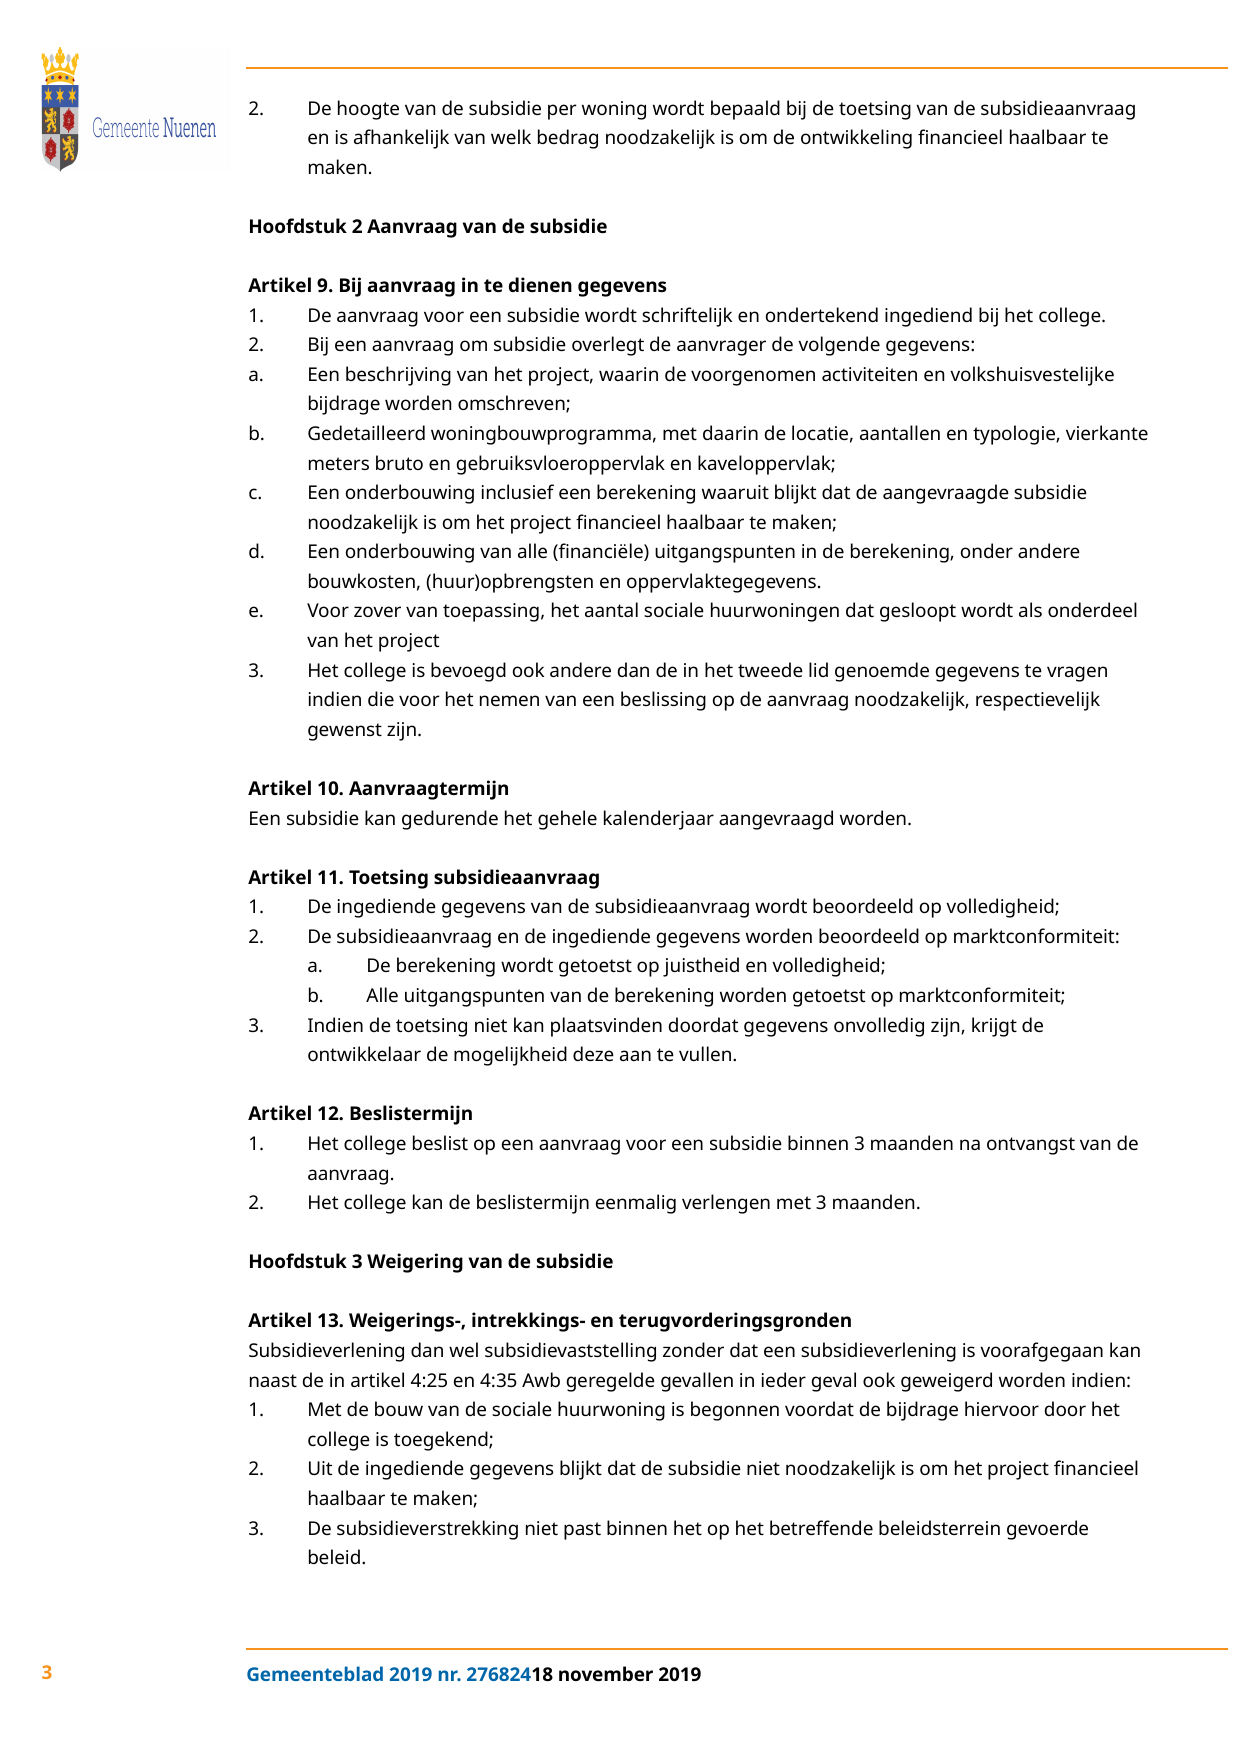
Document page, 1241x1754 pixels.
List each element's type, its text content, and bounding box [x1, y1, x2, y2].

text Artikel 13. Weigerings-, intrekkings- en terugvorderingsgronden [248, 1308, 1152, 1333]
list De ingediende gegevens van de subsidieaanvraag wordt beoordeeld op volledigheid; [248, 893, 1152, 919]
text Subsidieverlening dan wel subsidievaststelling zonder dat een subsidieverlening is voorafgegaan kan naast de in artikel 4:25 en 4:35 Awb geregelde gevallen in ieder geval ook geweigerd worden indien: [248, 1337, 1152, 1393]
list Met de bouw van de sociale huurwoning is begonnen voordat de bijdrage hiervoor door het college is toegekend; [248, 1396, 1152, 1452]
list Een onderbouwing van alle (financiële) uitgangspunten in de berekening, onder andere bouwkosten, (huur)opbrengsten en oppervlaktegegevens. [248, 538, 1152, 594]
list Bij een aanvraag om subsidie overlegt de aanvrager de volgende gegevens: [248, 331, 1152, 357]
list Het college beslist op een aanvraag voor een subsidie binnen 3 maanden na ontvangst van de aanvraag. [248, 1130, 1152, 1186]
list Uit de ingediende gegevens blijkt dat de subsidie niet noodzakelijk is om het project financieel haalbaar te maken; [248, 1456, 1152, 1511]
list Voor zover van toepassing, het aantal sociale huurwoningen dat gesloopt wordt als onderdeel van het project [248, 598, 1152, 653]
text Artikel 12. Beslistermijn [248, 1101, 1152, 1126]
text Artikel 11. Toetsing subsidieaanvraag [248, 864, 1152, 890]
list Indien de toetsing niet kan plaatsvinden doordat gegevens onvolledig zijn, krijgt de ontwikkelaar de mogelijkheid deze aan te vullen. [248, 1012, 1152, 1067]
list De berekening wordt getoetst op juistheid en volledigheid; [307, 953, 1152, 978]
list De subsidieverstrekking niet past binnen het op het betreffende beleidsterrein gevoerde beleid. [248, 1515, 1152, 1570]
text Artikel 10. Aanvraagtermijn [248, 775, 1152, 801]
list Het college kan de beslistermijn eenmalig verlengen met 3 maanden. [248, 1189, 1152, 1215]
text Hoofdstuk 2 Aanvraag van de subsidie [248, 213, 1152, 239]
list Alle uitgangspunten van de berekening worden getoetst op marktconformiteit; [307, 982, 1152, 1008]
text Een subsidie kan gedurende het gehele kalenderjaar aangevraagd worden. [248, 805, 1152, 831]
list De aanvraag voor een subsidie wordt schriftelijk en ondertekend ingediend bij het college. [248, 302, 1152, 328]
text Hoofdstuk 3 Weigering van de subsidie [248, 1248, 1152, 1274]
list De hoogte van de subsidie per woning wordt bepaald bij de toetsing van de subsidieaanvraag en is afhankelijk van welk bedrag noodzakelijk is om de ontwikkeling financieel haalbaar te maken. [248, 95, 1152, 180]
list Het college is bevoegd ook andere dan de in het tweede lid genoemde gegevens te vragen indien die voor het nemen van een beslissing op de aanvraag noodzakelijk, respectievelijk gewenst zijn. [248, 657, 1152, 742]
list Een onderbouwing inclusief een berekening waaruit blijkt dat de aangevraagde subsidie noodzakelijk is om het project financieel haalbaar te maken; [248, 479, 1152, 535]
list Gedetailleerd woningbouwprogramma, met daarin de locatie, aantallen en typologie, vierkante meters bruto en gebruiksvloeroppervlak en kaveloppervlak; [248, 420, 1152, 476]
picture [41, 47, 231, 172]
list Een beschrijving van het project, waarin de voorgenomen activiteiten en volkshuisvestelijke bijdrage worden omschreven; [248, 361, 1152, 416]
list De subsidieaanvraag en de ingediende gegevens worden beoordeeld op marktconformiteit: [248, 923, 1152, 949]
text Artikel 9. Bij aanvraag in te dienen gegevens [248, 272, 1152, 298]
